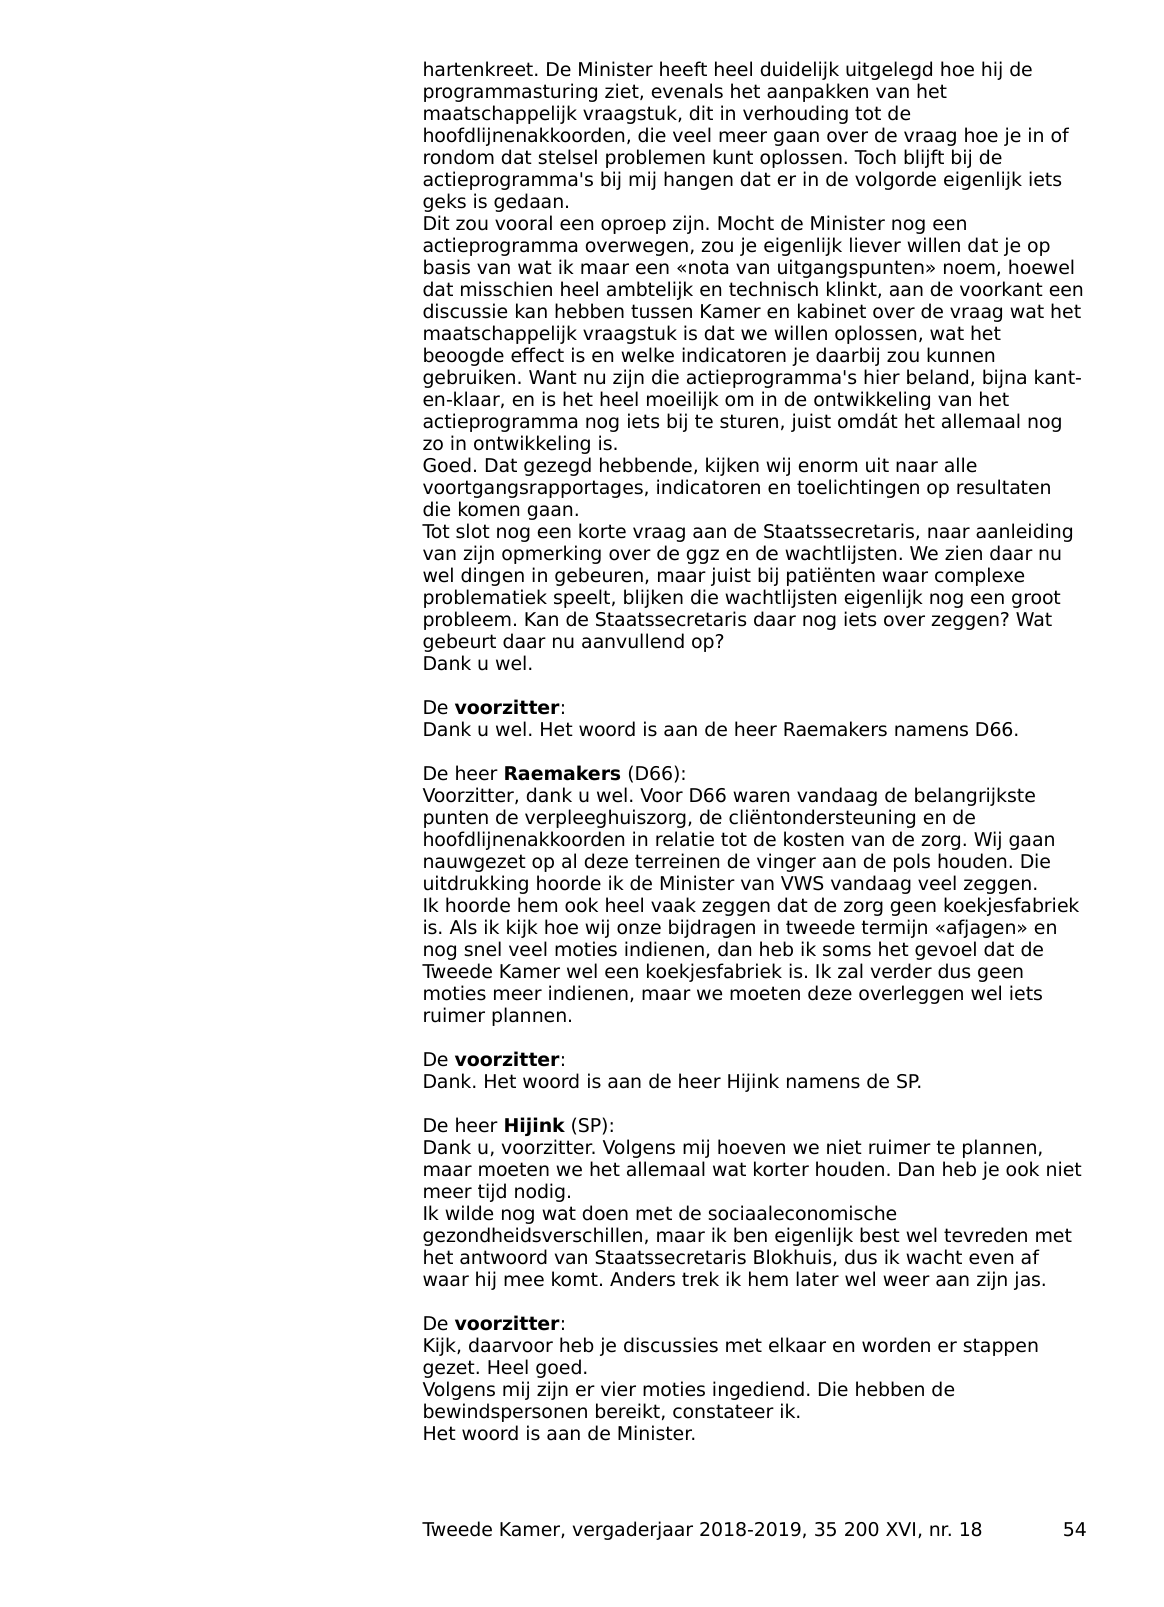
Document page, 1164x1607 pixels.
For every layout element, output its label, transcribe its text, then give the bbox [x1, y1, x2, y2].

text hartenkreet. De Minister heeft heel duidelijk uitgelegd hoe hij de programmasturing ziet, evenals het aanpakken van het maatschappelijk vraagstuk, dit in verhouding tot de hoofdlijnenakkoorden, die veel meer gaan over de vraag hoe je in of rondom dat stelsel problemen kunt oplossen. Toch blijft bij de actieprogramma's bij mij hangen dat er in de volgorde eigenlijk iets geks is gedaan. [422, 59, 1087, 213]
text De voorzitter: [422, 1313, 1087, 1335]
text Dank u, voorzitter. Volgens mij hoeven we niet ruimer te plannen, maar moeten we het allemaal wat korter houden. Dan heb je ook niet meer tijd nodig. [422, 1137, 1087, 1203]
text De voorzitter: [422, 1049, 1087, 1071]
text Ik hoorde hem ook heel vaak zeggen dat de zorg geen koekjesfabriek is. Als ik kijk hoe wij onze bijdragen in tweede termijn «afjagen» en nog snel veel moties indienen, dan heb ik soms het gevoel dat de Tweede Kamer wel een koekjesfabriek is. Ik zal verder dus geen moties meer indienen, maar we moeten deze overleggen wel iets ruimer plannen. [422, 895, 1087, 1027]
text Tot slot nog een korte vraag aan de Staatssecretaris, naar aanleiding van zijn opmerking over de ggz en de wachtlijsten. We zien daar nu wel dingen in gebeuren, maar juist bij patiënten waar complexe problematiek speelt, blijken die wachtlijsten eigenlijk nog een groot probleem. Kan de Staatssecretaris daar nog iets over zeggen? Wat gebeurt daar nu aanvullend op? [422, 521, 1087, 652]
text Dank. Het woord is aan de heer Hijink namens de SP. [422, 1071, 1087, 1093]
text Ik wilde nog wat doen met de sociaaleconomische gezondheidsverschillen, maar ik ben eigenlijk best wel tevreden met het antwoord van Staatssecretaris Blokhuis, dus ik wacht even af waar hij mee komt. Anders trek ik hem later wel weer aan zijn jas. [422, 1203, 1087, 1291]
text Volgens mij zijn er vier moties ingediend. Die hebben de bewindspersonen bereikt, constateer ik. [422, 1379, 1087, 1423]
text Dit zou vooral een oproep zijn. Mocht de Minister nog een actieprogramma overwegen, zou je eigenlijk liever willen dat je op basis van wat ik maar een «nota van uitgangspunten» noem, hoewel dat misschien heel ambtelijk en technisch klinkt, aan de voorkant een discussie kan hebben tussen Kamer en kabinet over de vraag wat het maatschappelijk vraagstuk is dat we willen oplossen, wat het beoogde effect is en welke indicatoren je daarbij zou kunnen gebruiken. Want nu zijn die actieprogramma's hier beland, bijna kant-en-klaar, en is het heel moeilijk om in de ontwikkeling van het actieprogramma nog iets bij te sturen, juist omdát het allemaal nog zo in ontwikkeling is. [422, 213, 1087, 455]
text De heer Raemakers (D66): [422, 763, 1087, 785]
text Kijk, daarvoor heb je discussies met elkaar en worden er stappen gezet. Heel goed. [422, 1335, 1087, 1379]
text Dank u wel. [422, 652, 1087, 674]
text Dank u wel. Het woord is aan de heer Raemakers namens D66. [422, 719, 1087, 741]
text Goed. Dat gezegd hebbende, kijken wij enorm uit naar alle voortgangsrapportages, indicatoren en toelichtingen op resultaten die komen gaan. [422, 455, 1087, 521]
text De voorzitter: [422, 697, 1087, 719]
text Het woord is aan de Minister. [422, 1423, 1087, 1445]
text Voorzitter, dank u wel. Voor D66 waren vandaag de belangrijkste punten de verpleeghuiszorg, de cliëntondersteuning en de hoofdlijnenakkoorden in relatie tot de kosten van de zorg. Wij gaan nauwgezet op al deze terreinen de vinger aan de pols houden. Die uitdrukking hoorde ik de Minister van VWS vandaag veel zeggen. [422, 785, 1087, 895]
text De heer Hijink (SP): [422, 1115, 1087, 1137]
